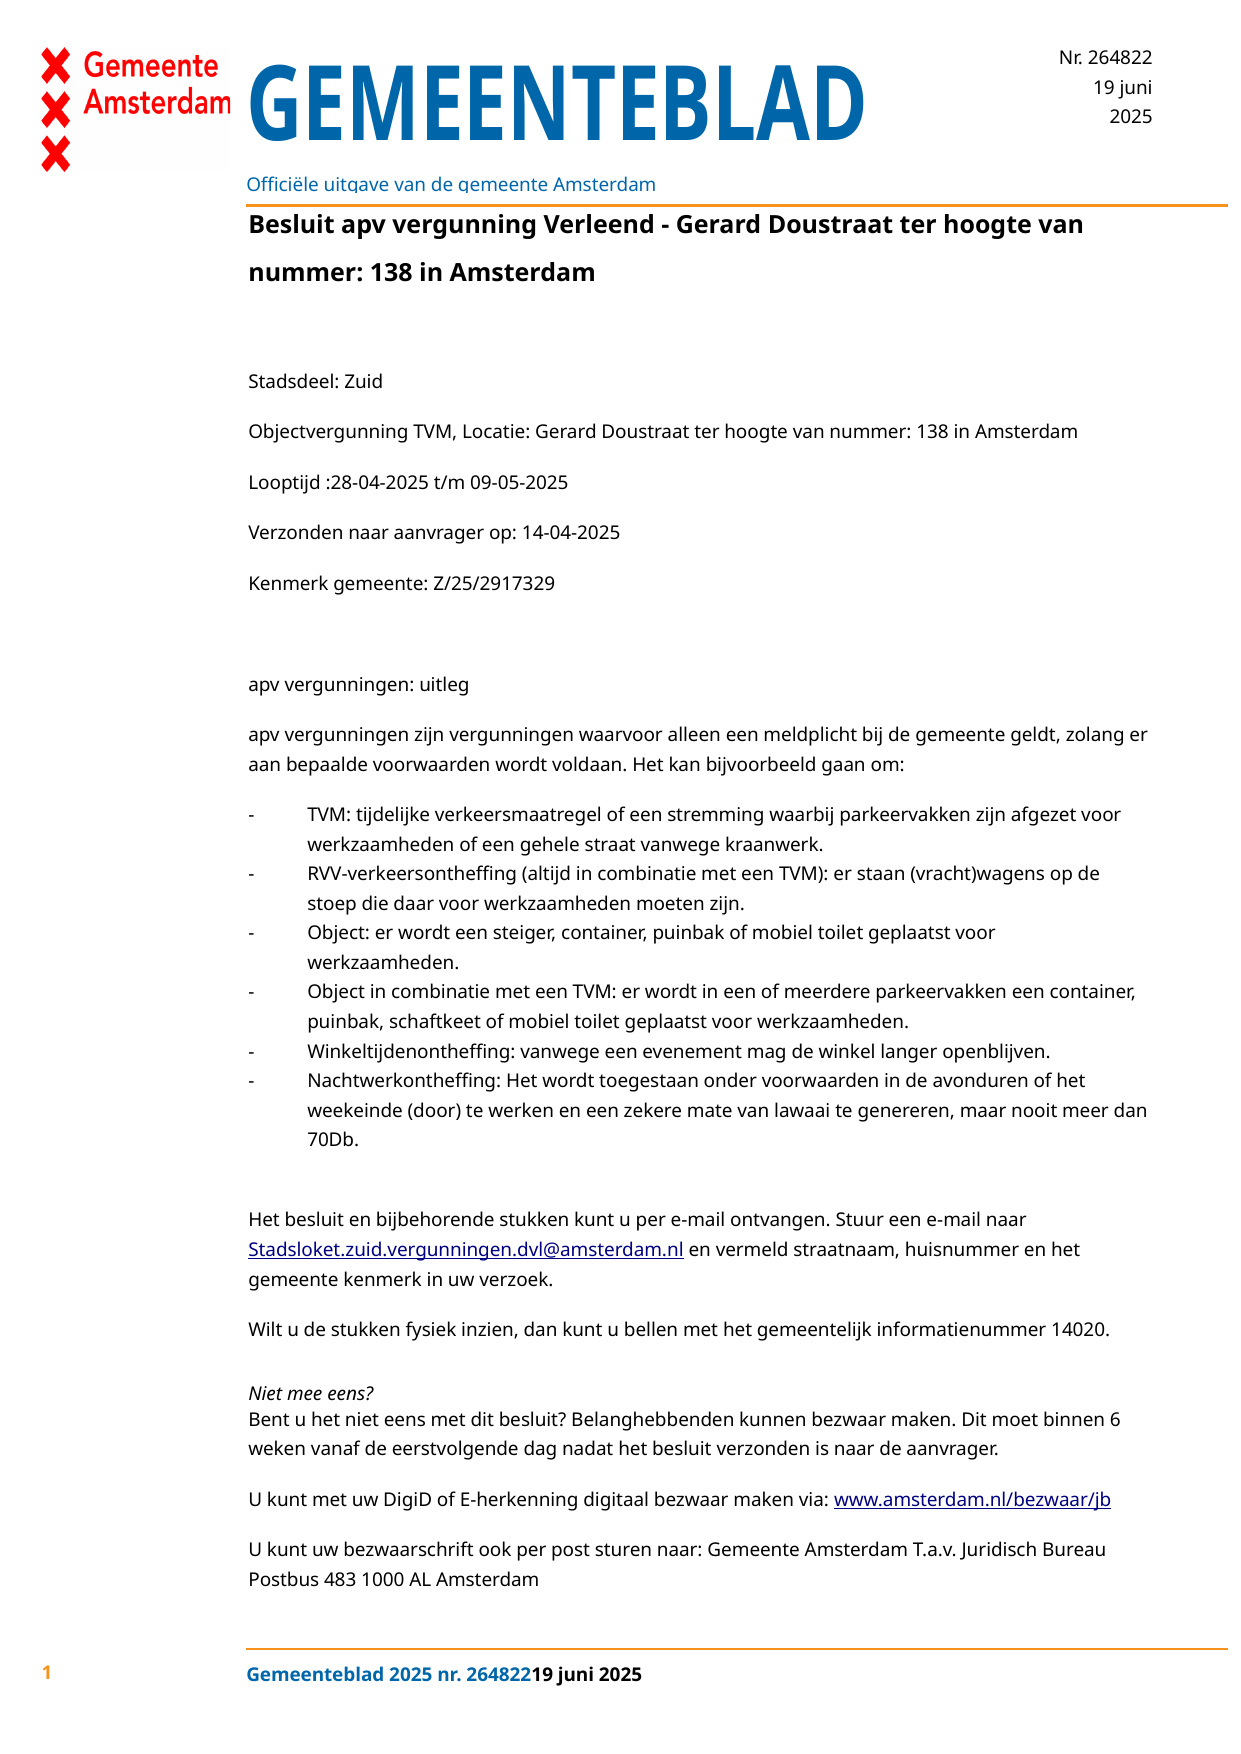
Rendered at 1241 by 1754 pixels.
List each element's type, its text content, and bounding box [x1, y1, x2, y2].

list TVM: tijdelijke verkeersmaatregel of een stremming waarbij parkeervakken zijn afgezet voor werkzaamheden of een gehele straat vanwege kraanwerk. [248, 801, 1152, 857]
list Nachtwerkontheffing: Het wordt toegestaan onder voorwaarden in de avonduren of het weekeinde (door) te werken en een zekere mate van lawaai te genereren, maar nooit meer dan 70Db. [248, 1067, 1152, 1152]
text Verzonden naar aanvrager op: 14-04-2025 [248, 519, 1152, 545]
list Winkeltijdenontheffing: vanwege een evenement mag de winkel langer openblijven. [248, 1038, 1152, 1064]
list RVV-verkeersontheffing (altijd in combinatie met een TVM): er staan (vracht)wagens op de stoep die daar voor werkzaamheden moeten zijn. [248, 860, 1152, 916]
picture [41, 47, 231, 172]
text Wilt u de stukken fysiek inzien, dan kunt u bellen met het gemeentelijk informatienummer 14020. [248, 1316, 1152, 1342]
text Objectvergunning TVM, Locatie: Gerard Doustraat ter hoogte van nummer: 138 in Amsterdam [248, 419, 1152, 444]
text U kunt uw bezwaarschrift ook per post sturen naar: Gemeente Amsterdam T.a.v. Juridisch Bureau Postbus 483 1000 AL Amsterdam [248, 1536, 1152, 1592]
text apv vergunningen zijn vergunningen waarvoor alleen een meldplicht bij de gemeente geldt, zolang er aan bepaalde voorwaarden wordt voldaan. Het kan bijvoorbeeld gaan om: [248, 721, 1152, 777]
list Object in combinatie met een TVM: er wordt in een of meerdere parkeervakken een container, puinbak, schaftkeet of mobiel toilet geplaatst voor werkzaamheden. [248, 979, 1152, 1034]
text Niet mee eens? [248, 1380, 1152, 1406]
text U kunt met uw DigiD of E-herkenning digitaal bezwaar maken via: www.amsterdam.nl/bezwaar/jb [248, 1486, 1152, 1512]
text Stadsdeel: Zuid [248, 368, 1152, 394]
text apv vergunningen: uitleg [248, 671, 1152, 697]
text Het besluit en bijbehorende stukken kunt u per e-mail ontvangen. Stuur een e-mail naar Stadsloket.zuid.vergunningen.dvl@amsterdam.nl en vermeld straatnaam, huisnummer en het gemeente kenmerk in uw verzoek. [248, 1207, 1152, 1292]
text Bent u het niet eens met dit besluit? Belanghebbenden kunnen bezwaar maken. Dit moet binnen 6 weken vanaf de eerstvolgende dag nadat het besluit verzonden is naar de aanvrager. [248, 1406, 1152, 1461]
text Kenmerk gemeente: Z/25/2917329 [248, 570, 1152, 596]
text Besluit apv vergunning Verleend - Gerard Doustraat ter hoogte van nummer: 138 in Amsterdam [248, 207, 1152, 288]
text Looptijd :28-04-2025 t/m 09-05-2025 [248, 469, 1152, 495]
list Object: er wordt een steiger, container, puinbak of mobiel toilet geplaatst voor werkzaamheden. [248, 919, 1152, 975]
